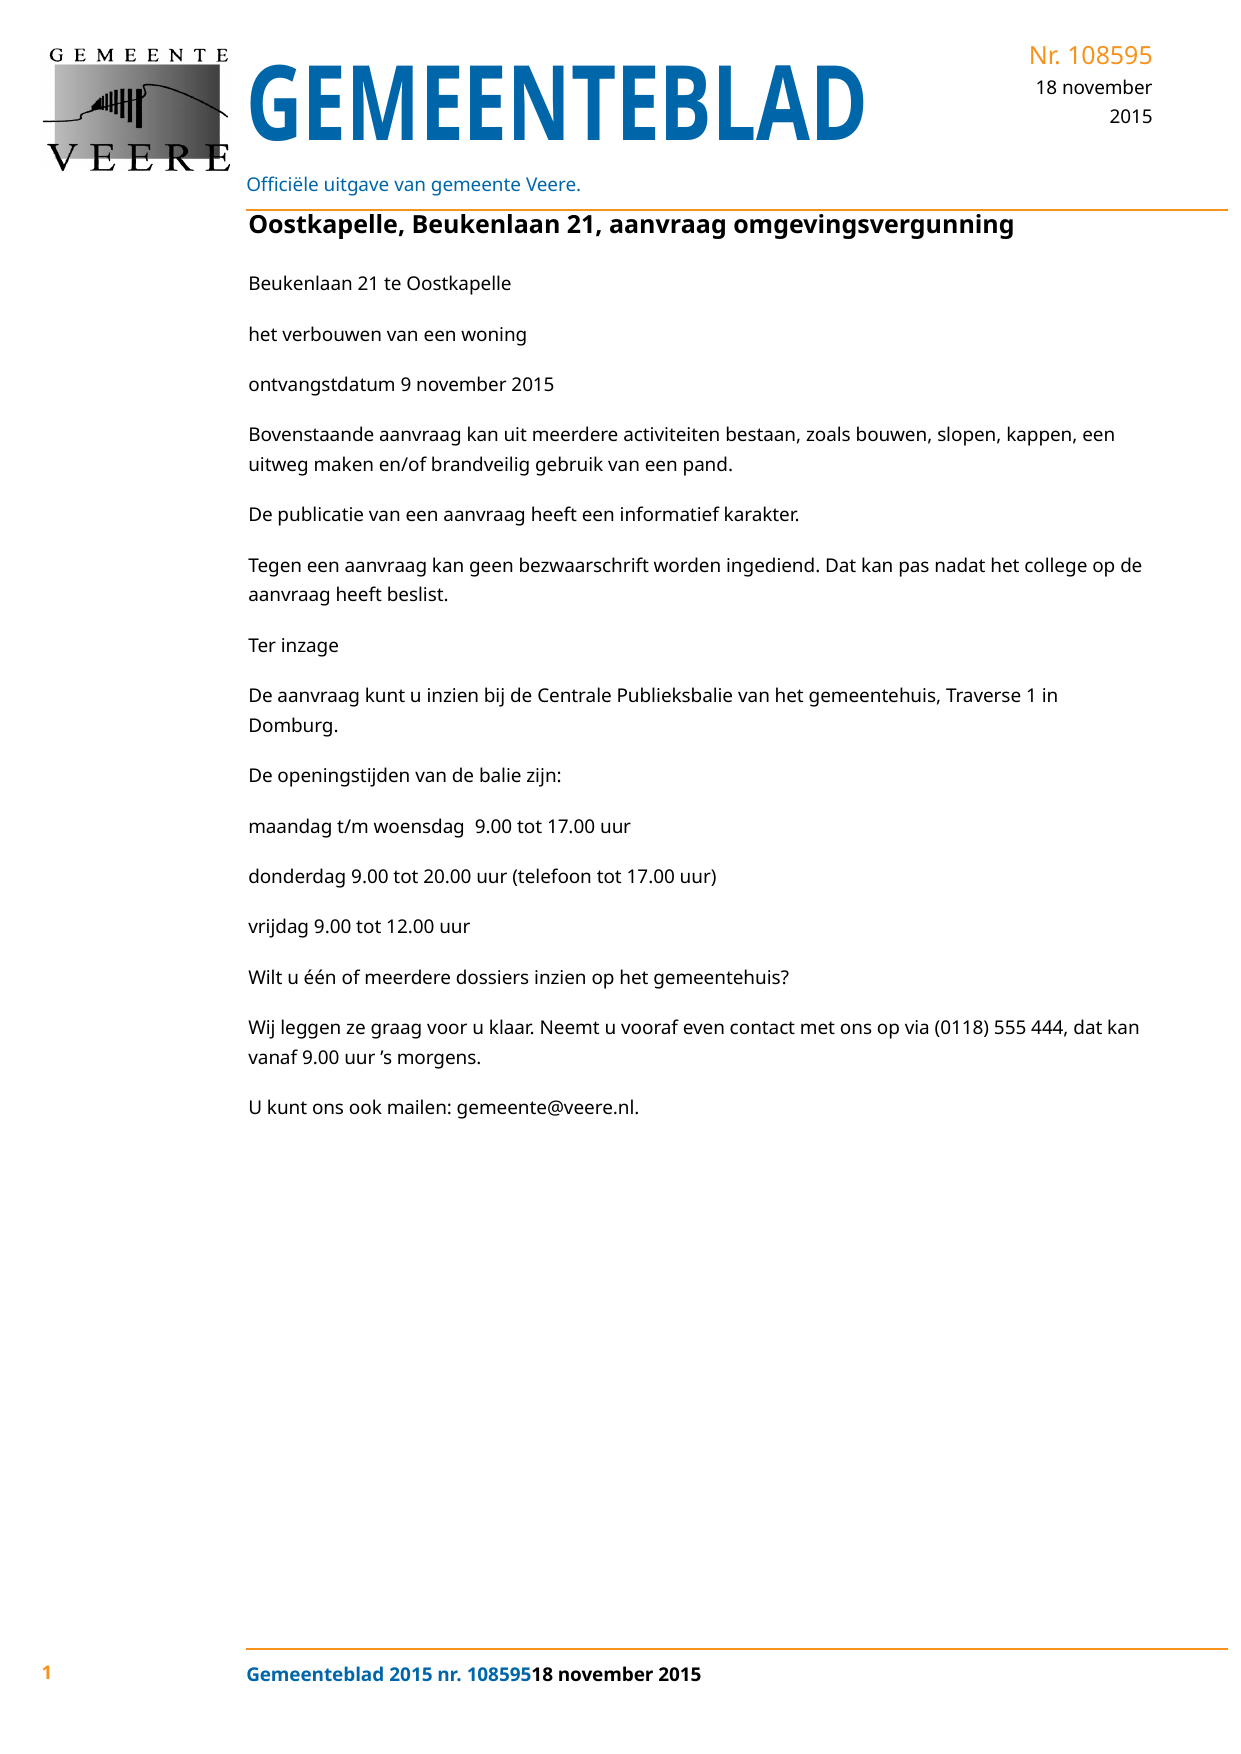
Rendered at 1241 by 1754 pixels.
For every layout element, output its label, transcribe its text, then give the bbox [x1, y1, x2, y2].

text vrijdag 9.00 tot 12.00 uur [248, 914, 1152, 939]
picture [41, 47, 231, 172]
text De publicatie van een aanvraag heeft een informatief karakter. [248, 502, 1152, 527]
text Wij leggen ze graag voor u klaar. Neemt u vooraf even contact met ons op via (0118) 555 444, dat kan vanaf 9.00 uur ’s morgens. [248, 1014, 1152, 1070]
text Bovenstaande aanvraag kan uit meerdere activiteiten bestaan, zoals bouwen, slopen, kappen, een uitweg maken en/of brandveilig gebruik van een pand. [248, 422, 1152, 477]
text het verbouwen van een woning [248, 321, 1152, 346]
text Beukenlaan 21 te Oostkapelle [248, 270, 1152, 296]
text maandag t/m woensdag 9.00 tot 17.00 uur [248, 813, 1152, 838]
text Oostkapelle, Beukenlaan 21, aanvraag omgevingsvergunning [248, 211, 1152, 241]
text De openingstijden van de balie zijn: [248, 762, 1152, 788]
text U kunt ons ook mailen: gemeente@veere.nl. [248, 1094, 1152, 1120]
text De aanvraag kunt u inzien bij de Centrale Publieksbalie van het gemeentehuis, Traverse 1 in Domburg. [248, 682, 1152, 738]
text ontvangstdatum 9 november 2015 [248, 371, 1152, 397]
text Wilt u één of meerdere dossiers inzien op het gemeentehuis? [248, 964, 1152, 990]
text donderdag 9.00 tot 20.00 uur (telefoon tot 17.00 uur) [248, 863, 1152, 889]
text Tegen een aanvraag kan geen bezwaarschrift worden ingediend. Dat kan pas nadat het college op de aanvraag heeft beslist. [248, 552, 1152, 607]
text Ter inzage [248, 632, 1152, 658]
